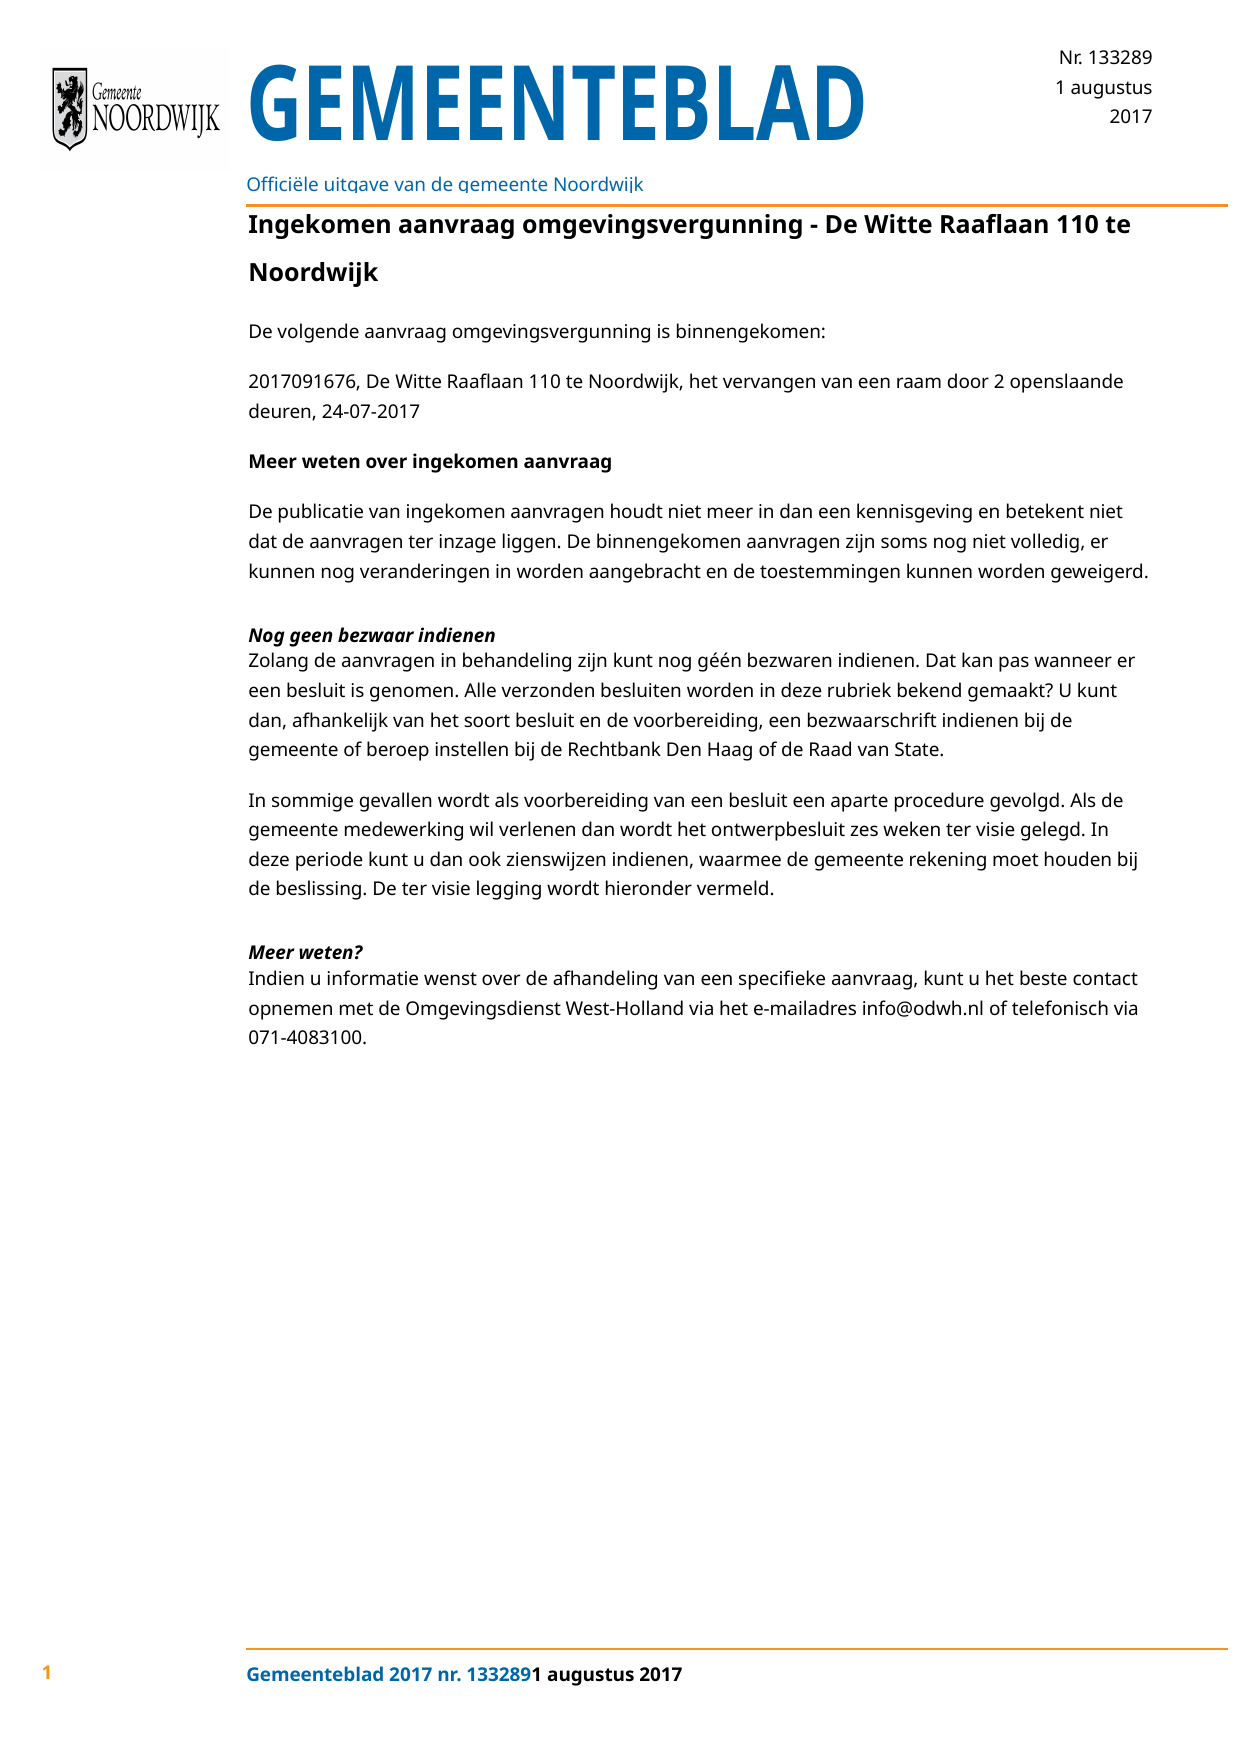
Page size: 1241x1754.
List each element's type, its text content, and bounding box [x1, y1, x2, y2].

text In sommige gevallen wordt als voorbereiding van een besluit een aparte procedure gevolgd. Als de gemeente medewerking wil verlenen dan wordt het ontwerpbesluit zes weken ter visie gelegd. In deze periode kunt u dan ook zienswijzen indienen, waarmee de gemeente rekening moet houden bij de beslissing. De ter visie legging wordt hieronder vermeld. [248, 787, 1152, 901]
text Indien u informatie wenst over de afhandeling van een specifieke aanvraag, kunt u het beste contact opnemen met de Omgevingsdienst West-Holland via het e-mailadres info@odwh.nl of telefonisch via 071-4083100. [248, 965, 1152, 1050]
picture [41, 47, 231, 172]
text Meer weten over ingekomen aanvraag [248, 448, 1152, 474]
text Meer weten? [248, 939, 1152, 965]
text De publicatie van ingekomen aanvragen houdt niet meer in dan een kennisgeving en betekent niet dat de aanvragen ter inzage liggen. De binnengekomen aanvragen zijn soms nog niet volledig, er kunnen nog veranderingen in worden aangebracht en de toestemmingen kunnen worden geweigerd. [248, 499, 1152, 584]
text Zolang de aanvragen in behandeling zijn kunt nog géén bezwaren indienen. Dat kan pas wanneer er een besluit is genomen. Alle verzonden besluiten worden in deze rubriek bekend gemaakt? U kunt dan, afhankelijk van het soort besluit en de voorbereiding, een bezwaarschrift indienen bij de gemeente of beroep instellen bij de Rechtbank Den Haag of de Raad van State. [248, 648, 1152, 762]
text Ingekomen aanvraag omgevingsvergunning - De Witte Raaflaan 110 te Noordwijk [248, 207, 1152, 288]
text De volgende aanvraag omgevingsvergunning is binnengekomen: [248, 318, 1152, 344]
text Nog geen bezwaar indienen [248, 622, 1152, 648]
text 2017091676, De Witte Raaflaan 110 te Noordwijk, het vervangen van een raam door 2 openslaande deuren, 24-07-2017 [248, 368, 1152, 424]
